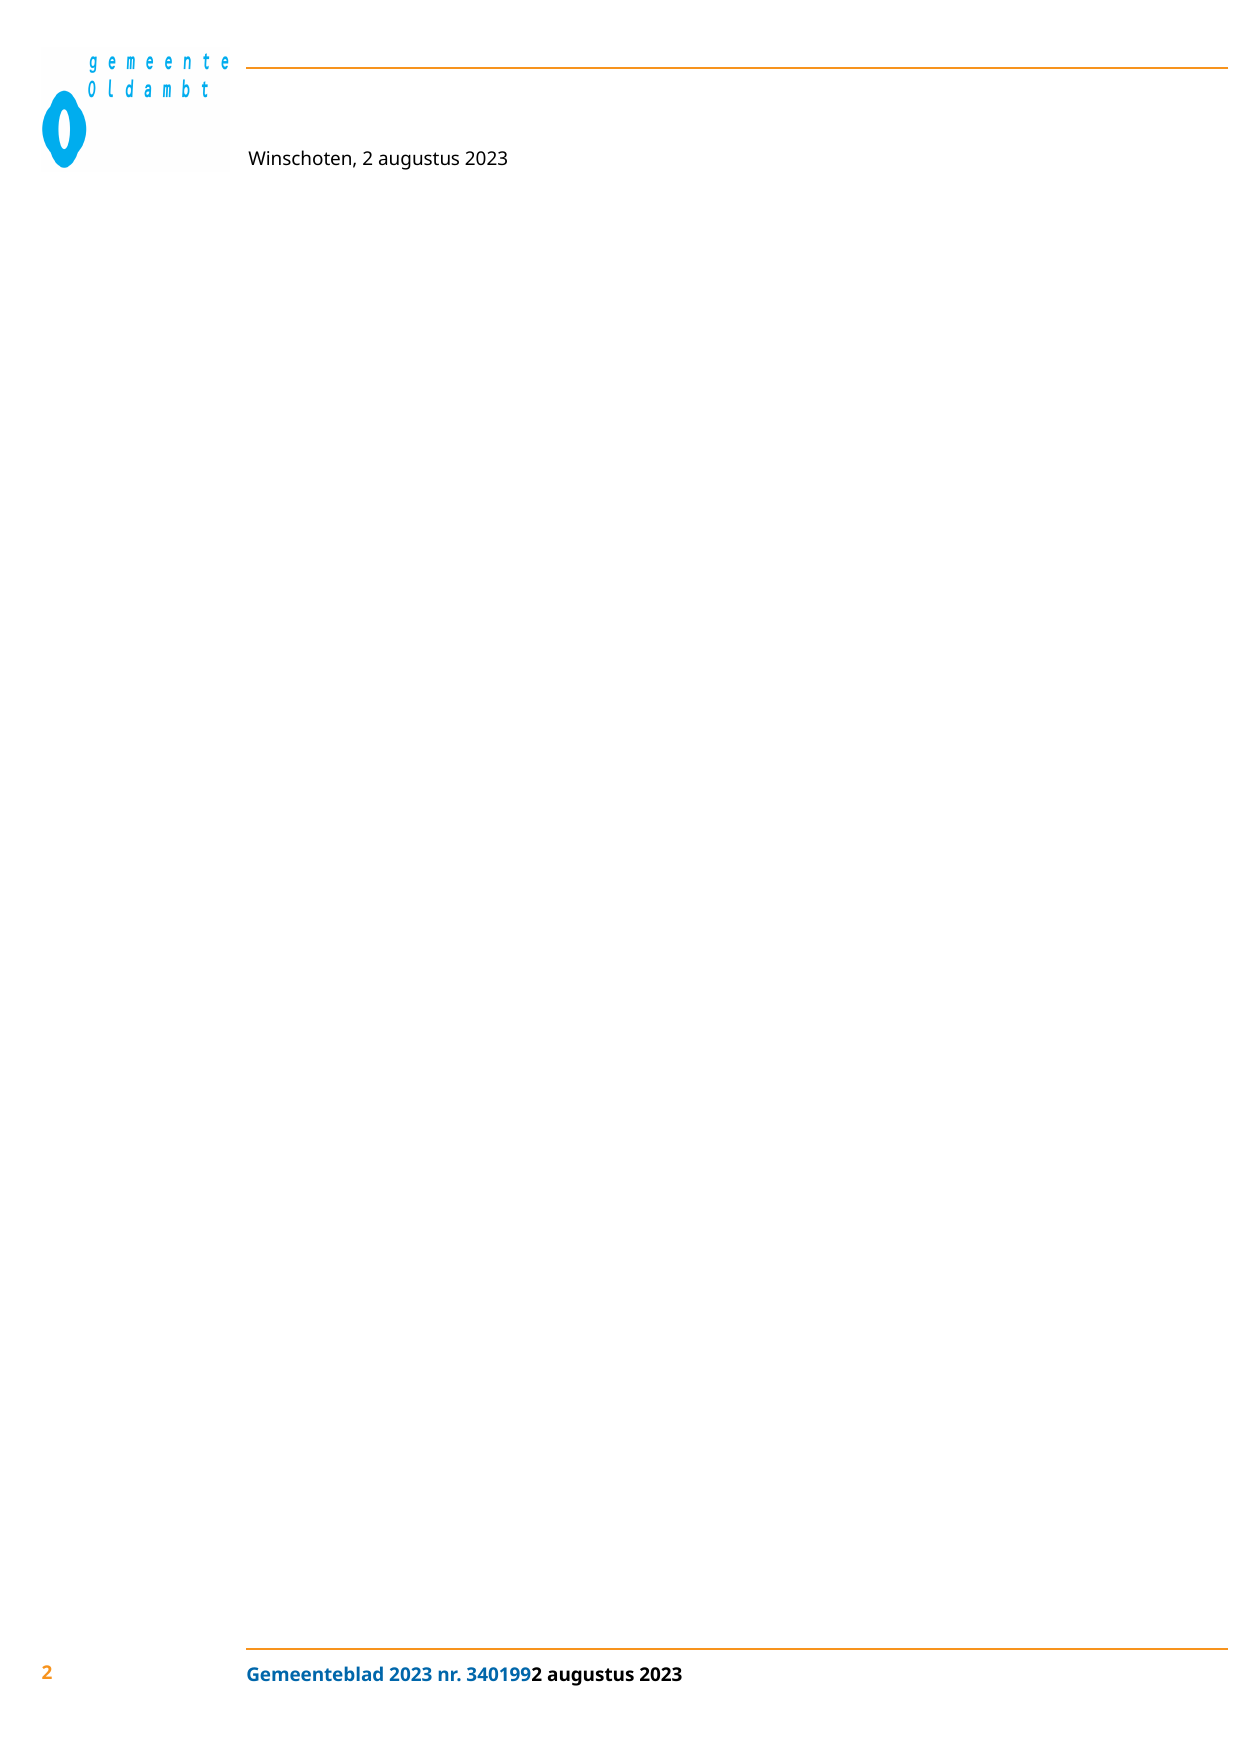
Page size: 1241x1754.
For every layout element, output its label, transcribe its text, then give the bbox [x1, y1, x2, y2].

text Winschoten, 2 augustus 2023 [248, 145, 1152, 171]
picture [41, 47, 231, 172]
